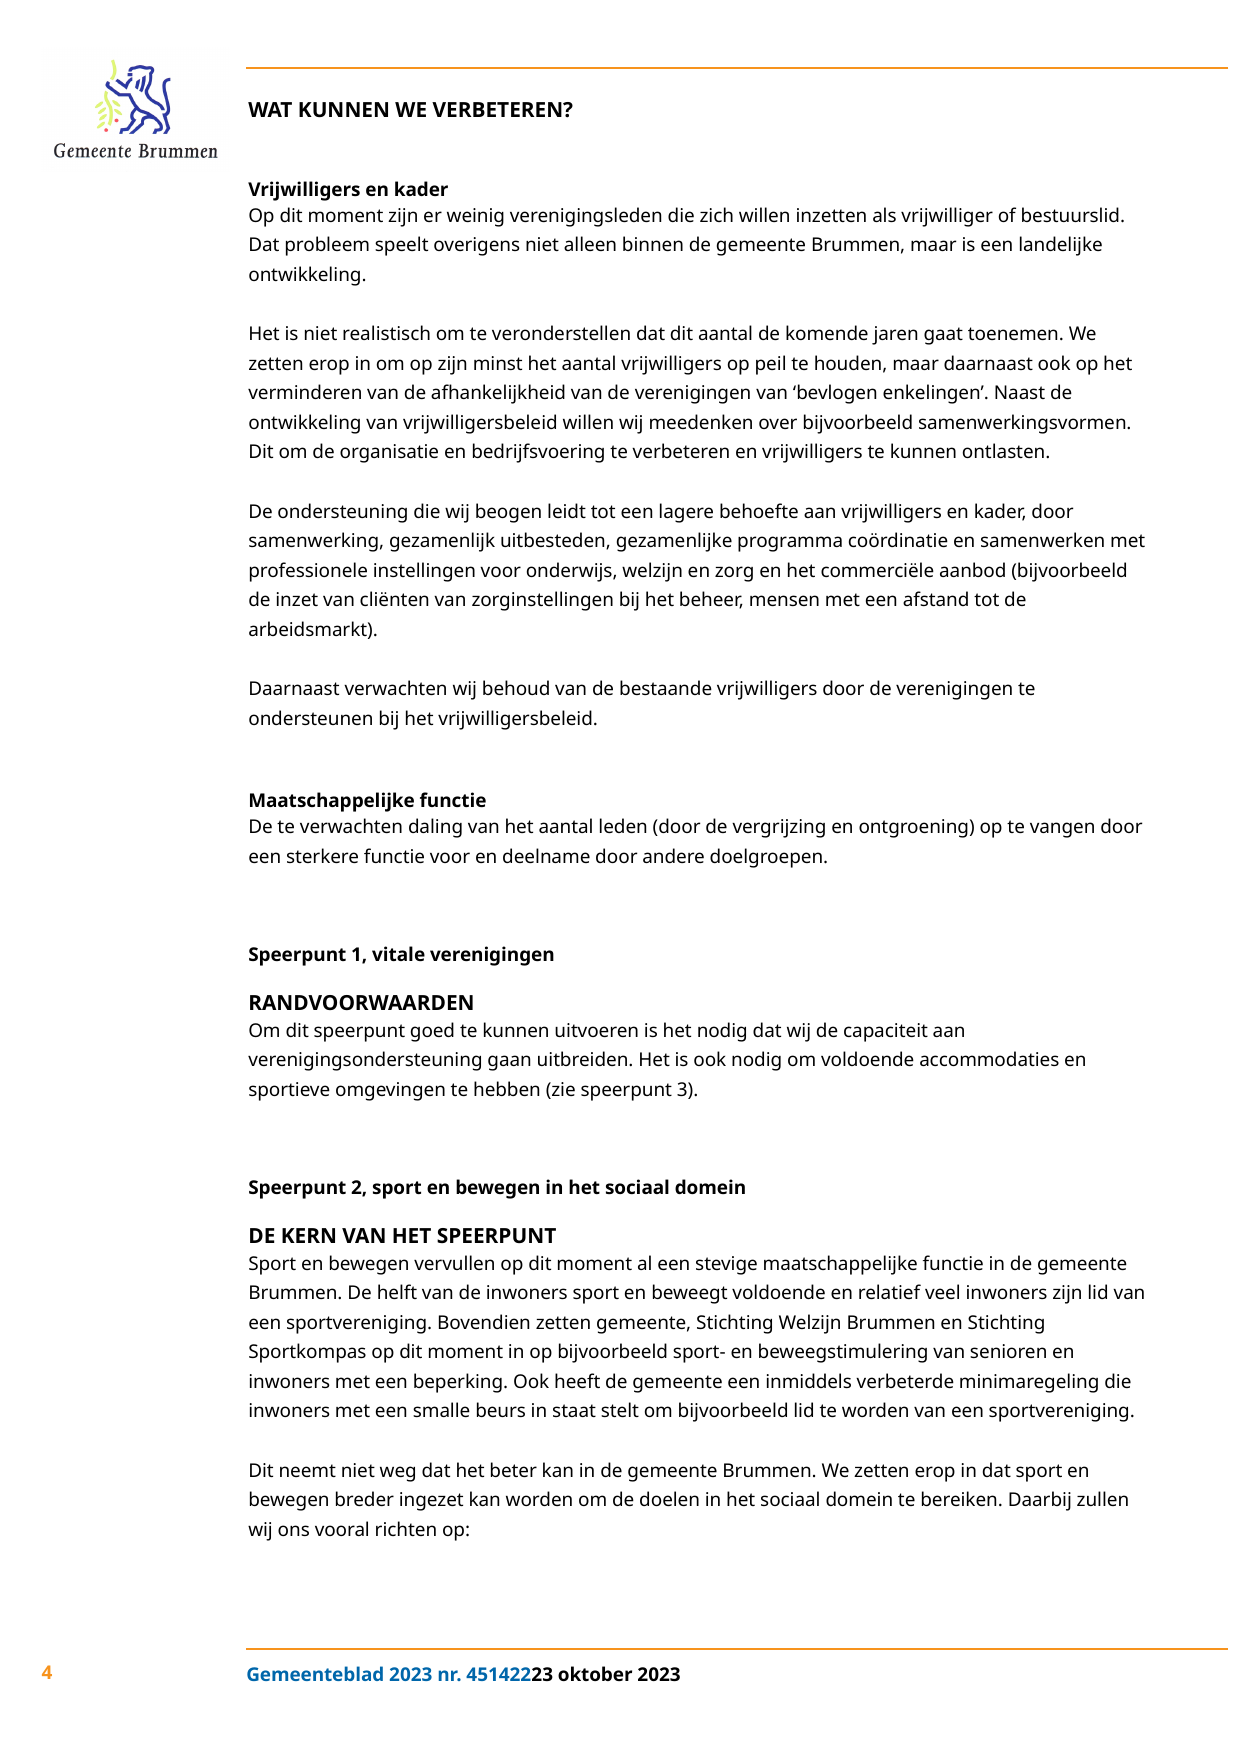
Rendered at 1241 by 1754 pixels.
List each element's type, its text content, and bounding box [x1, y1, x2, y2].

text WAT KUNNEN WE VERBETEREN? [248, 95, 1152, 123]
text Op dit moment zijn er weinig verenigingsleden die zich willen inzetten als vrijwilliger of bestuurslid. Dat probleem speelt overigens niet alleen binnen de gemeente Brummen, maar is een landelijke ontwikkeling. [248, 202, 1152, 287]
text Speerpunt 2, sport en bewegen in het sociaal domein [248, 1172, 1152, 1200]
text De ondersteuning die wij beogen leidt tot een lagere behoefte aan vrijwilligers en kader, door samenwerking, gezamenlijk uitbesteden, gezamenlijke programma coördinatie en samenwerken met professionele instellingen voor onderwijs, welzijn en zorg en het commerciële aanbod (bijvoorbeeld de inzet van cliënten van zorginstellingen bij het beheer, mensen met een afstand tot de arbeidsmarkt). [248, 498, 1152, 642]
text Speerpunt 1, vitale verenigingen [248, 939, 1152, 967]
text Maatschappelijke functie [248, 785, 1152, 813]
text Vrijwilligers en kader [248, 174, 1152, 202]
text Sport en bewegen vervullen op dit moment al een stevige maatschappelijke functie in de gemeente Brummen. De helft van de inwoners sport en beweegt voldoende en relatief veel inwoners zijn lid van een sportvereniging. Bovendien zetten gemeente, Stichting Welzijn Brummen en Stichting Sportkompas op dit moment in op bijvoorbeeld sport- en beweegstimulering van senioren en inwoners met een beperking. Ook heeft de gemeente een inmiddels verbeterde minimaregeling die inwoners met een smalle beurs in staat stelt om bijvoorbeeld lid te worden van een sportvereniging. [248, 1250, 1152, 1423]
text De te verwachten daling van het aantal leden (door de vergrijzing en ontgroening) op te vangen door een sterkere functie voor en deelname door andere doelgroepen. [248, 813, 1152, 869]
picture [41, 47, 231, 172]
text Dit neemt niet weg dat het beter kan in de gemeente Brummen. We zetten erop in dat sport en bewegen breder ingezet kan worden om de doelen in het sociaal domein te bereiken. Daarbij zullen wij ons vooral richten op: [248, 1457, 1152, 1542]
text Het is niet realistisch om te veronderstellen dat dit aantal de komende jaren gaat toenemen. We zetten erop in om op zijn minst het aantal vrijwilligers op peil te houden, maar daarnaast ook op het verminderen van de afhankelijkheid van de verenigingen van ‘bevlogen enkelingen’. Naast de ontwikkeling van vrijwilligersbeleid willen wij meedenken over bijvoorbeeld samenwerkingsvormen. Dit om de organisatie en bedrijfsvoering te verbeteren en vrijwilligers te kunnen ontlasten. [248, 320, 1152, 464]
text DE KERN VAN HET SPEERPUNT [248, 1221, 1152, 1250]
text RANDVOORWAARDEN [248, 988, 1152, 1017]
text Om dit speerpunt goed te kunnen uitvoeren is het nodig dat wij de capaciteit aan verenigingsondersteuning gaan uitbreiden. Het is ook nodig om voldoende accommodaties en sportieve omgevingen te hebben (zie speerpunt 3). [248, 1017, 1152, 1102]
text Daarnaast verwachten wij behoud van de bestaande vrijwilligers door de verenigingen te ondersteunen bij het vrijwilligersbeleid. [248, 675, 1152, 731]
